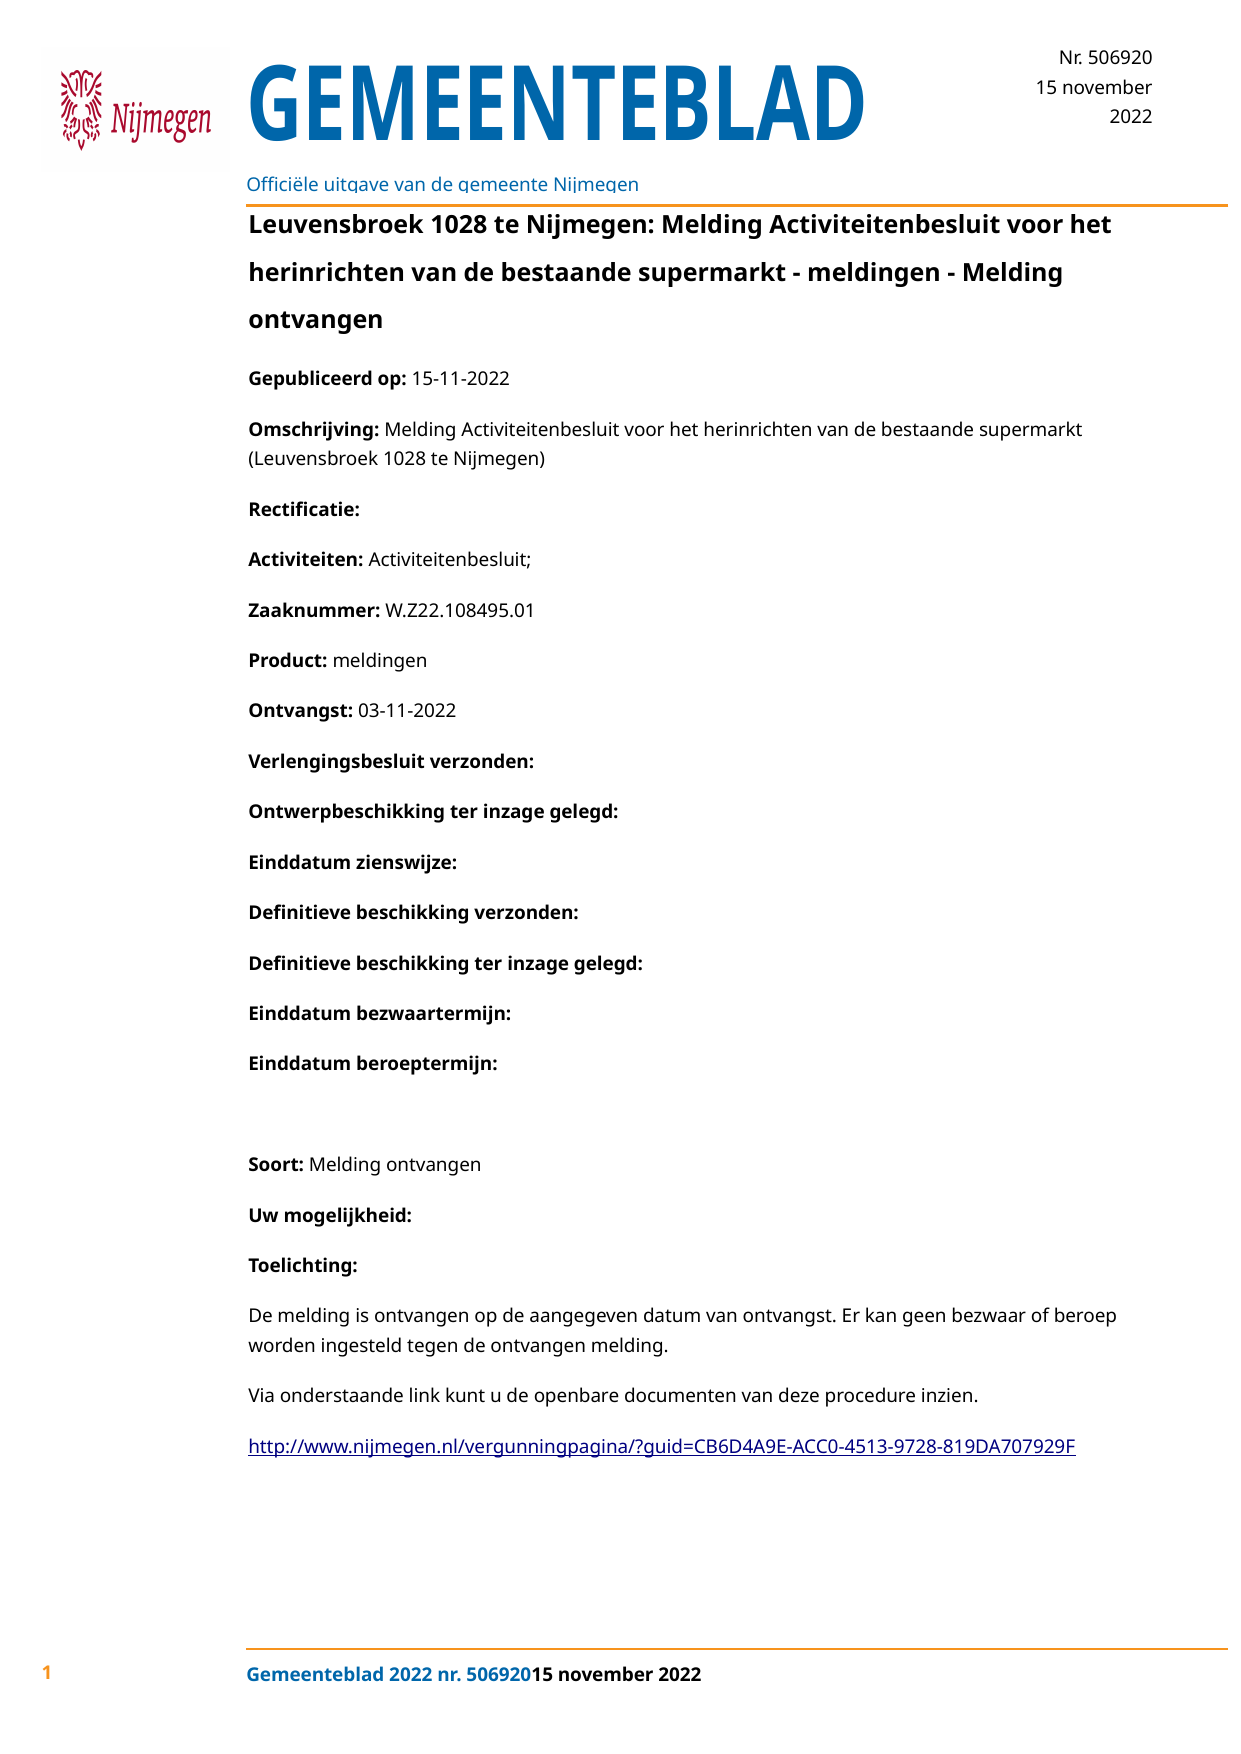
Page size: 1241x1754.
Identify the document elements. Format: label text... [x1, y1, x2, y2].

text Verlengingsbesluit verzonden: [248, 748, 1152, 774]
text Product: meldingen [248, 647, 1152, 673]
text Ontwerpbeschikking ter inzage gelegd: [248, 798, 1152, 824]
text Definitieve beschikking ter inzage gelegd: [248, 950, 1152, 975]
text De melding is ontvangen op de aangegeven datum van ontvangst. Er kan geen bezwaar of beroep worden ingesteld tegen de ontvangen melding. [248, 1303, 1152, 1358]
text Einddatum bezwaartermijn: [248, 1000, 1152, 1026]
text Definitieve beschikking verzonden: [248, 899, 1152, 925]
text Via onderstaande link kunt u de openbare documenten van deze procedure inzien. [248, 1383, 1152, 1408]
text http://www.nijmegen.nl/vergunningpagina/?guid=CB6D4A9E-ACC0-4513-9728-819DA707929F [248, 1433, 1152, 1459]
text Activiteiten: Activiteitenbesluit; [248, 546, 1152, 572]
text Ontvangst: 03-11-2022 [248, 698, 1152, 723]
text Rectificatie: [248, 496, 1152, 522]
text Toelichting: [248, 1252, 1152, 1278]
text Gepubliceerd op: 15-11-2022 [248, 366, 1152, 391]
text Zaaknummer: W.Z22.108495.01 [248, 597, 1152, 622]
text Omschrijving: Melding Activiteitenbesluit voor het herinrichten van de bestaande supermarkt (Leuvensbroek 1028 te Nijmegen) [248, 416, 1152, 471]
text Einddatum beroeptermijn: [248, 1051, 1152, 1076]
picture [41, 47, 231, 172]
text Uw mogelijkheid: [248, 1202, 1152, 1227]
text Soort: Melding ontvangen [248, 1151, 1152, 1177]
text Leuvensbroek 1028 te Nijmegen: Melding Activiteitenbesluit voor het herinrichten van de bestaande supermarkt - meldingen - Melding ontvangen [248, 207, 1152, 336]
text Einddatum zienswijze: [248, 849, 1152, 874]
